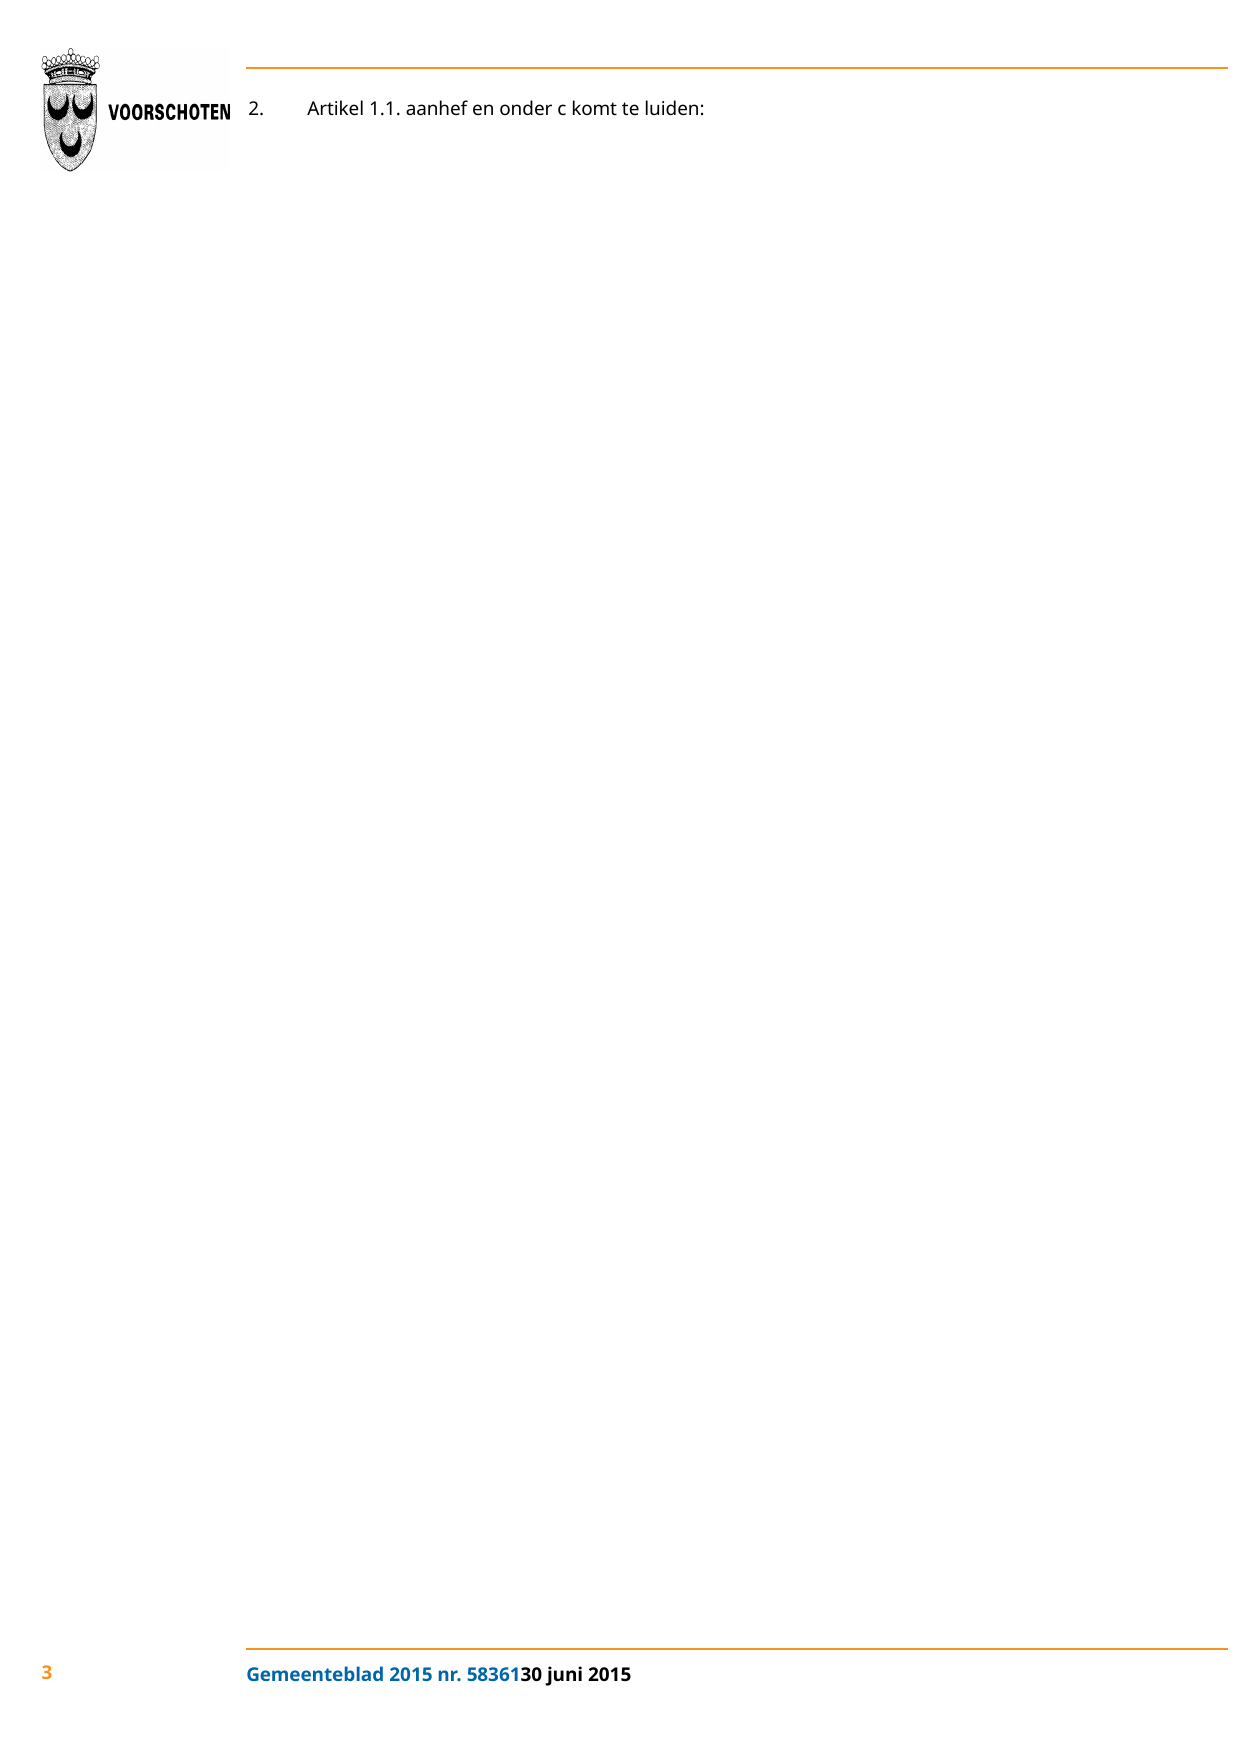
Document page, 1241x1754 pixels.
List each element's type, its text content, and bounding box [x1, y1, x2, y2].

picture [41, 47, 231, 172]
list Artikel 1.1. aanhef en onder c komt te luiden: [248, 95, 1152, 121]
